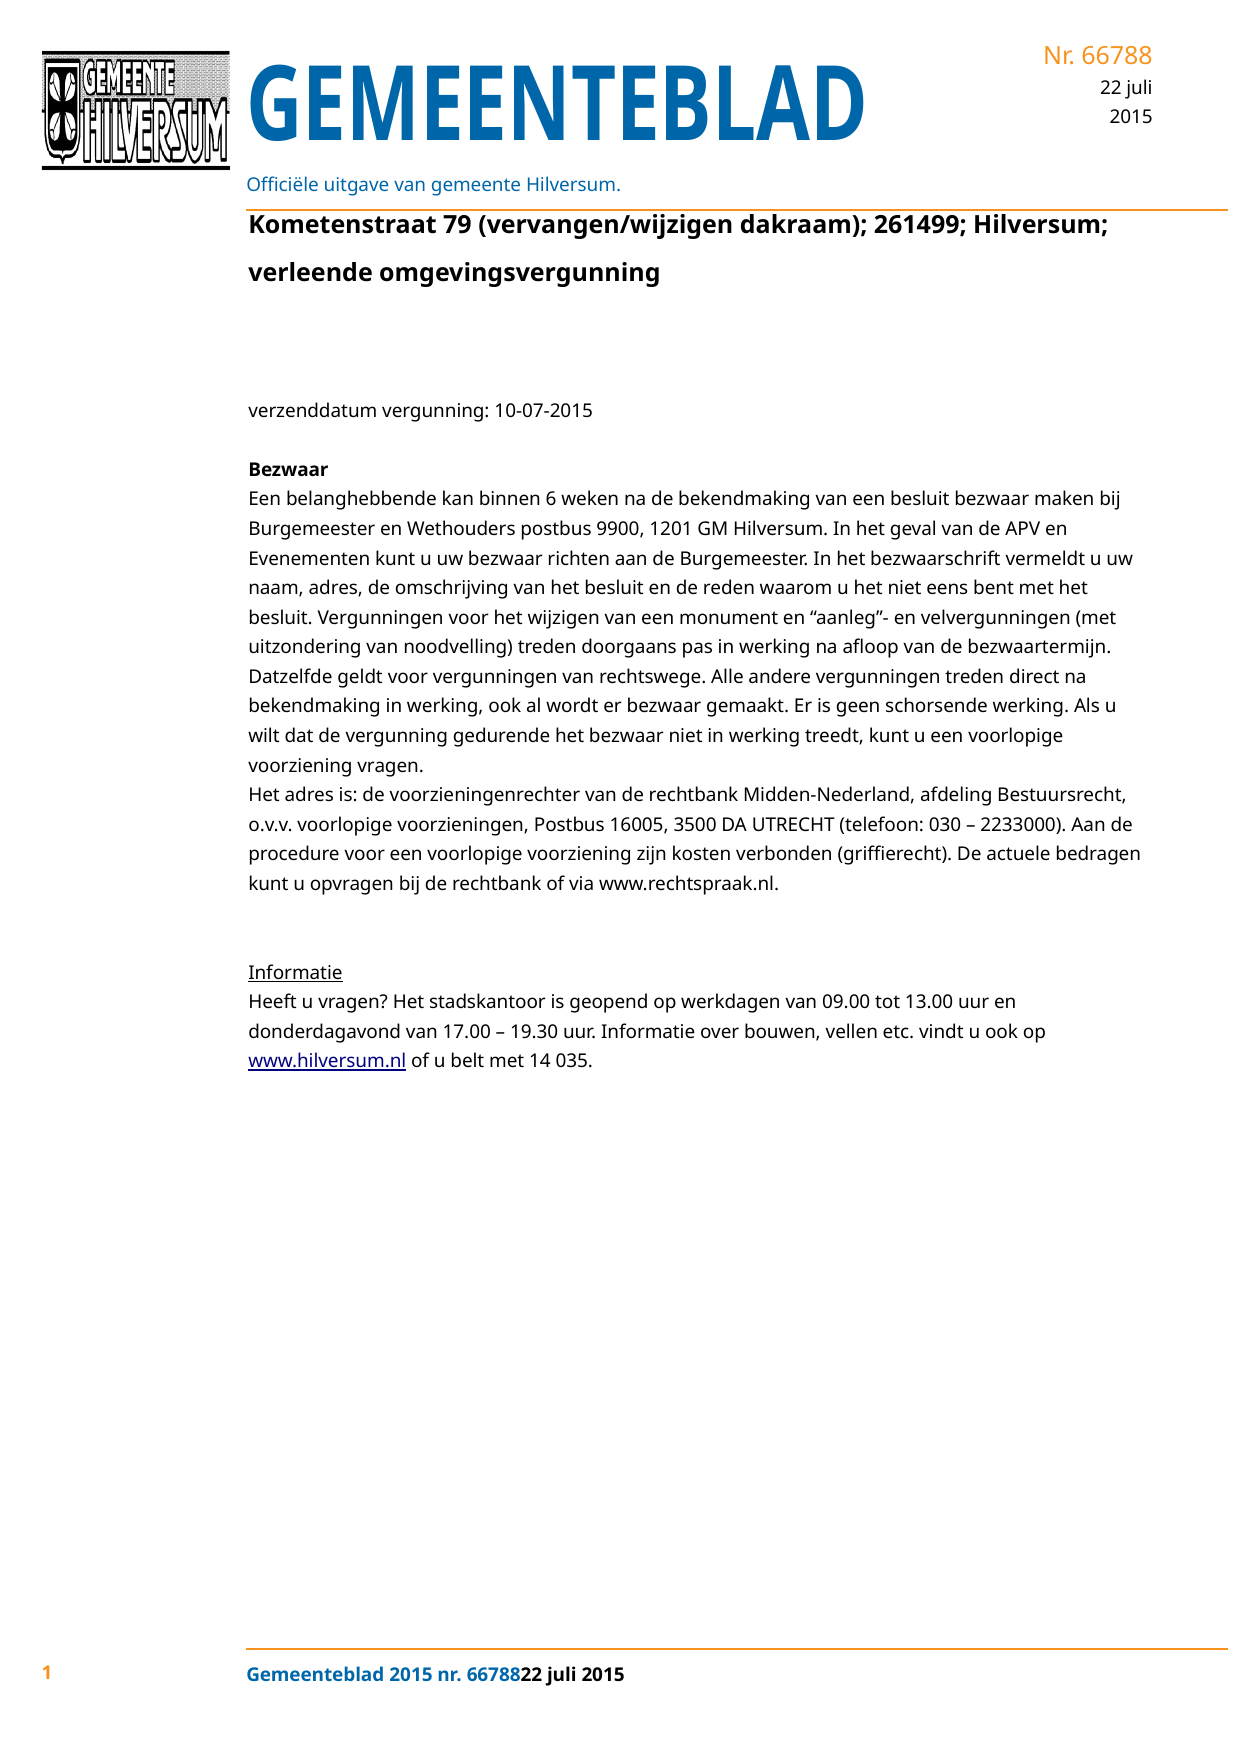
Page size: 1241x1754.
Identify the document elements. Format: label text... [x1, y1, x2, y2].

text Kometenstraat 79 (vervangen/wijzigen dakraam); 261499; Hilversum; verleende omgevingsvergunning [248, 211, 1152, 288]
text Een belanghebbende kan binnen 6 weken na de bekendmaking van een besluit bezwaar maken bij Burgemeester en Wethouders postbus 9900, 1201 GM Hilversum. In het geval van de APV en Evenementen kunt u uw bezwaar richten aan de Burgemeester. In het bezwaarschrift vermeldt u uw naam, adres, de omschrijving van het besluit en de reden waarom u het niet eens bent met het besluit. Vergunningen voor het wijzigen van een monument en “aanleg”- en velvergunningen (met uitzondering van noodvelling) treden doorgaans pas in werking na afloop van de bezwaartermijn. Datzelfde geldt voor vergunningen van rechtswege. Alle andere vergunningen treden direct na bekendmaking in werking, ook al wordt er bezwaar gemaakt. Er is geen schorsende werking. Als u wilt dat de vergunning gedurende het bezwaar niet in werking treedt, kunt u een voorlopige voorziening vragen. [248, 486, 1152, 777]
text Informatie [248, 959, 1152, 984]
text verzenddatum vergunning: 10-07-2015 [248, 397, 1152, 422]
text Het adres is: de voorzieningenrechter van de rechtbank Midden-Nederland, afdeling Bestuursrecht, o.v.v. voorlopige voorzieningen, Postbus 16005, 3500 DA UTRECHT (telefoon: 030 – 2233000). Aan de procedure voor een voorlopige voorziening zijn kosten verbonden (griffierecht). De actuele bedragen kunt u opvragen bij de rechtbank of via www.rechtspraak.nl. [248, 781, 1152, 896]
text Bezwaar [248, 456, 1152, 482]
text Heeft u vragen? Het stadskantoor is geopend op werkdagen van 09.00 tot 13.00 uur en donderdagavond van 17.00 – 19.30 uur. Informatie over bouwen, vellen etc. vindt u ook op www.hilversum.nl of u belt met 14 035. [248, 988, 1152, 1073]
picture [41, 47, 231, 172]
